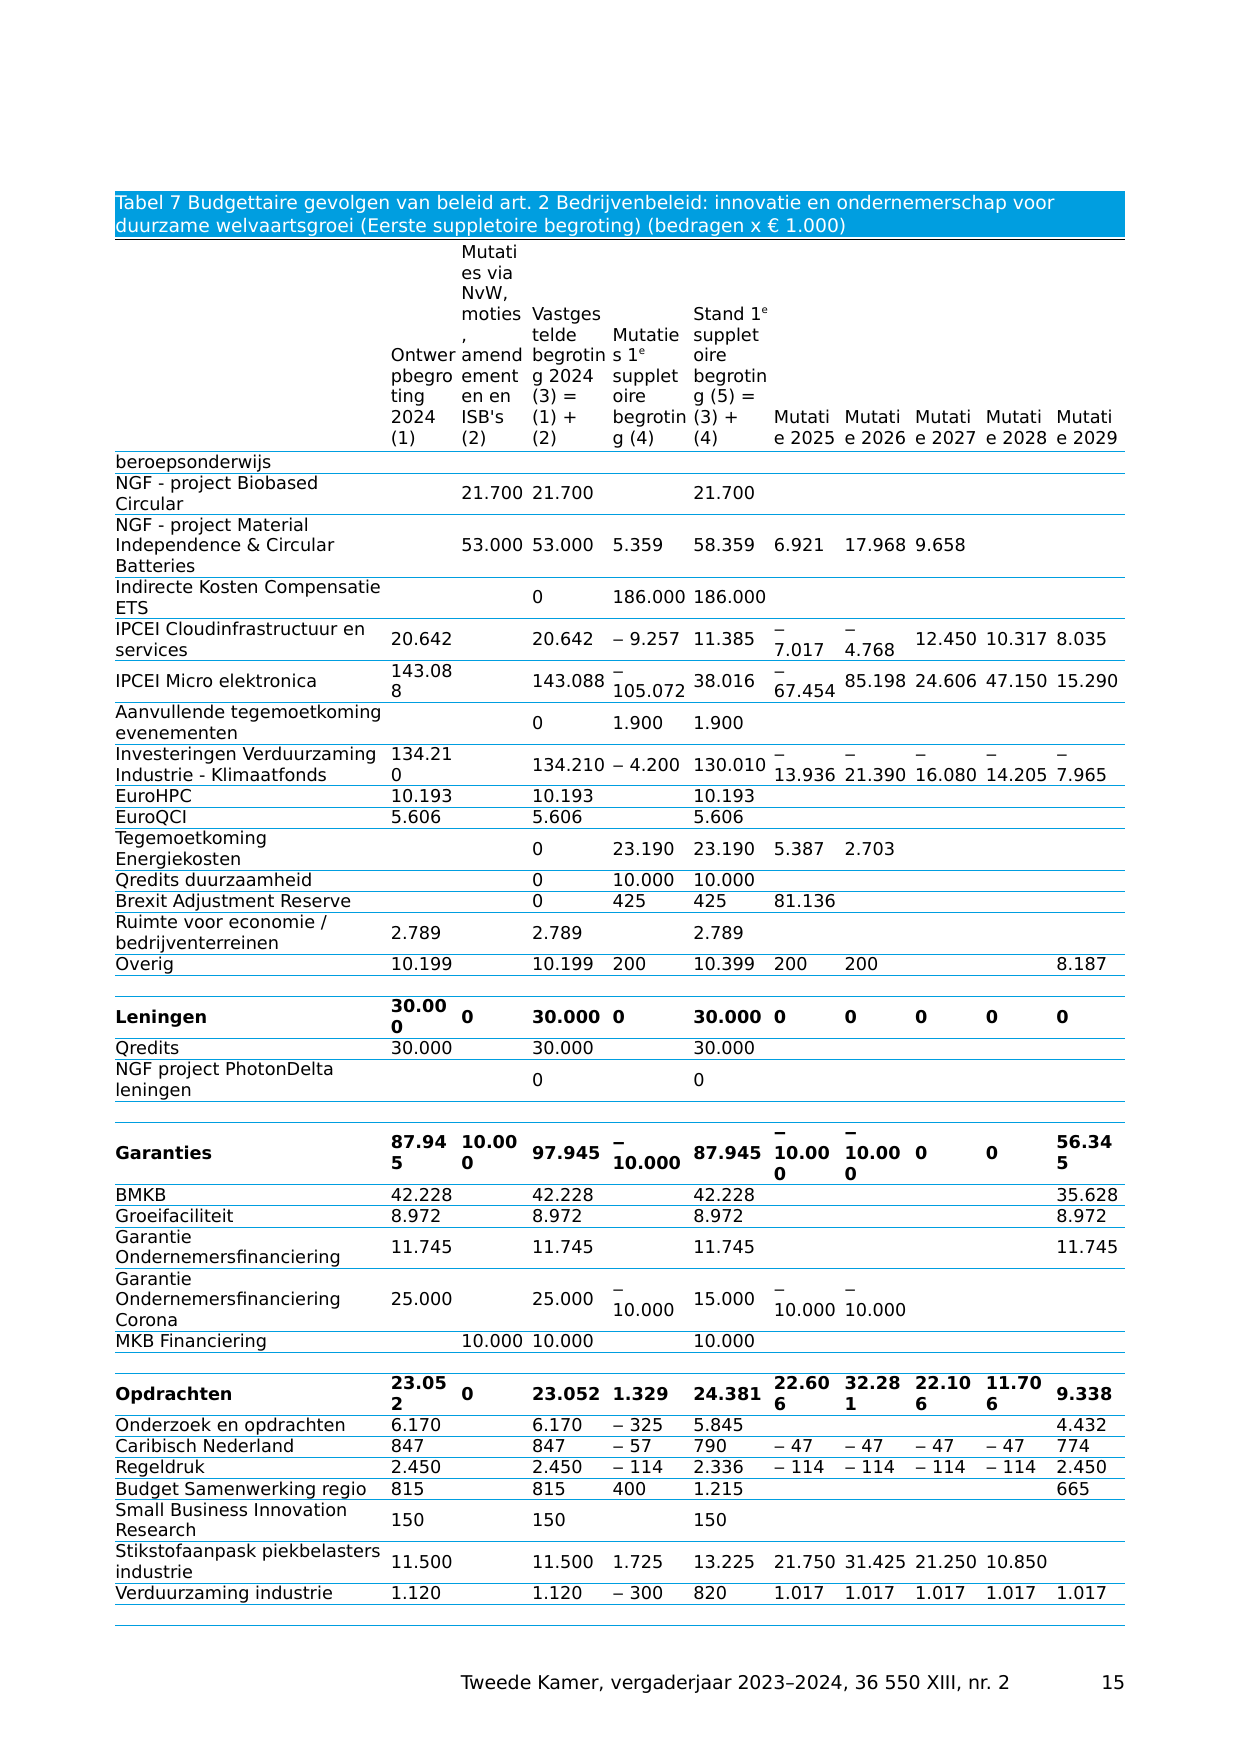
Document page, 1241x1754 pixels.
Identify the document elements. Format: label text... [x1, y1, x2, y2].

table_cell Mutatie 2029 [1053, 240, 1125, 451]
table_cell 10.317 [983, 619, 1053, 660]
table_cell 2.789 [690, 913, 771, 953]
table_cell 143.088 [529, 661, 609, 702]
table_cell [1053, 1353, 1125, 1373]
table_cell [1053, 1060, 1125, 1101]
table_cell [458, 1039, 529, 1059]
table_cell Mutatie 2028 [983, 240, 1053, 451]
table_cell Opdrachten [115, 1374, 388, 1414]
table_cell 47.150 [983, 661, 1053, 702]
table_cell [771, 913, 841, 953]
table_cell [458, 1500, 529, 1541]
table_cell [115, 1353, 388, 1373]
table_cell ‒ 47 [912, 1437, 983, 1457]
table_cell ‒ 10.000 [771, 1269, 841, 1331]
table_cell [610, 1605, 690, 1625]
table_cell [458, 1269, 529, 1331]
table_cell 1.017 [912, 1584, 983, 1604]
table_cell ‒ 105.072 [610, 661, 690, 702]
table_cell 0 [529, 578, 609, 618]
table_cell NGF - project Biobased Circular [115, 474, 388, 514]
table_cell [983, 976, 1053, 996]
table_cell IPCEI Micro elektronica [115, 661, 388, 702]
table_cell [912, 955, 983, 975]
table_cell [610, 1206, 690, 1226]
table_cell [841, 913, 912, 953]
table_cell [771, 1332, 841, 1352]
table_cell ‒ 57 [610, 1437, 690, 1457]
table_cell 0 [983, 997, 1053, 1038]
table_cell 21.700 [529, 474, 609, 514]
table_cell [983, 1605, 1053, 1625]
table_cell [983, 1060, 1053, 1101]
table_cell 22.606 [771, 1374, 841, 1414]
table_cell Mutatie 2026 [841, 240, 912, 451]
table_cell 665 [1053, 1479, 1125, 1499]
table_cell [841, 892, 912, 912]
table_cell [912, 1500, 983, 1541]
table_cell 150 [690, 1500, 771, 1541]
table_cell [690, 1605, 771, 1625]
table_cell 10.193 [690, 786, 771, 807]
table_cell 0 [458, 1374, 529, 1414]
table_cell [912, 1269, 983, 1331]
table_cell 815 [388, 1479, 458, 1499]
table_cell 8.972 [529, 1206, 609, 1226]
table_cell ‒ 114 [983, 1458, 1053, 1478]
table_cell 32.281 [841, 1374, 912, 1414]
table_cell Mutatie 2025 [771, 240, 841, 451]
table_cell Stand 1e suppletoire begroting (5) = (3) + (4) [690, 240, 771, 451]
table_cell [771, 808, 841, 828]
table_cell [912, 474, 983, 514]
table_cell 0 [529, 892, 609, 912]
table_cell 10.000 [458, 1332, 529, 1352]
table_cell 10.399 [690, 955, 771, 975]
table_cell 2.450 [1053, 1458, 1125, 1478]
table_cell [983, 1269, 1053, 1331]
table_cell [458, 1102, 529, 1122]
table_cell [983, 955, 1053, 975]
table_cell [841, 578, 912, 618]
table_cell [388, 578, 458, 618]
table_cell [771, 1039, 841, 1059]
table_cell [841, 808, 912, 828]
table_cell 1.329 [610, 1374, 690, 1414]
table_cell Stikstofaanpask piekbelasters industrie [115, 1542, 388, 1583]
table_cell 0 [912, 997, 983, 1038]
table_cell 30.000 [388, 1039, 458, 1059]
table_cell [458, 1060, 529, 1101]
table_cell [610, 976, 690, 996]
table_cell [771, 1185, 841, 1205]
table_cell [841, 1206, 912, 1226]
table_cell [458, 913, 529, 953]
table_cell [458, 1416, 529, 1436]
table_cell [1053, 1500, 1125, 1541]
table_cell 130.010 [690, 745, 771, 785]
table_cell [841, 1332, 912, 1352]
table_cell ‒ 7.017 [771, 619, 841, 660]
table_cell 15.290 [1053, 661, 1125, 702]
table_cell ‒ 21.390 [841, 745, 912, 785]
table_cell [771, 1060, 841, 1101]
table_cell 2.336 [690, 1458, 771, 1478]
table_cell 11.745 [529, 1228, 609, 1268]
table_cell 11.745 [1053, 1228, 1125, 1268]
table_cell [1053, 892, 1125, 912]
table_cell [983, 1416, 1053, 1436]
table_cell [841, 1479, 912, 1499]
table_cell [912, 871, 983, 891]
table_cell 38.016 [690, 661, 771, 702]
table_cell 1.900 [690, 703, 771, 744]
table_cell [912, 1102, 983, 1122]
table_cell [388, 703, 458, 744]
table_cell 1.900 [610, 703, 690, 744]
table_cell Groeifaciliteit [115, 1206, 388, 1226]
table_cell 0 [690, 1060, 771, 1101]
table_cell 8.972 [690, 1206, 771, 1226]
table_cell Verduurzaming industrie [115, 1584, 388, 1604]
table_cell [841, 474, 912, 514]
table_cell [529, 1605, 609, 1625]
table_cell Aanvullende tegemoetkoming evenementen [115, 703, 388, 744]
table_cell 24.606 [912, 661, 983, 702]
table_cell 5.387 [771, 829, 841, 869]
table_cell [841, 1228, 912, 1268]
table_cell 5.606 [529, 808, 609, 828]
table_cell [983, 1353, 1053, 1373]
table_cell [912, 892, 983, 912]
table_cell ‒ 10.000 [841, 1123, 912, 1184]
table_cell 150 [388, 1500, 458, 1541]
table_cell 847 [529, 1437, 609, 1457]
table_cell ‒ 10.000 [610, 1269, 690, 1331]
table_cell [983, 1479, 1053, 1499]
table_cell [1053, 871, 1125, 891]
table_cell NGF project PhotonDelta leningen [115, 1060, 388, 1101]
table_cell [983, 786, 1053, 807]
table_cell [388, 452, 458, 472]
table_cell Regeldruk [115, 1458, 388, 1478]
table_cell [690, 1102, 771, 1122]
table_cell [912, 913, 983, 953]
table_cell [912, 1228, 983, 1268]
table_cell [458, 578, 529, 618]
table_cell 10.193 [529, 786, 609, 807]
table_cell ‒ 325 [610, 1416, 690, 1436]
table_cell [388, 1102, 458, 1122]
table_cell 186.000 [690, 578, 771, 618]
table_cell ‒ 7.965 [1053, 745, 1125, 785]
table_cell [841, 1039, 912, 1059]
table_cell 21.700 [690, 474, 771, 514]
table_cell 15.000 [690, 1269, 771, 1331]
table_cell [912, 452, 983, 472]
table_cell 0 [1053, 997, 1125, 1038]
table_cell [529, 452, 609, 472]
table_cell 200 [841, 955, 912, 975]
table_cell [690, 452, 771, 472]
table_cell [610, 1060, 690, 1101]
table_cell [841, 871, 912, 891]
table_cell [771, 452, 841, 472]
table_cell 10.000 [610, 871, 690, 891]
table_cell EuroQCI [115, 808, 388, 828]
table_cell Garantie Ondernemersfinanciering [115, 1228, 388, 1268]
table_cell 24.381 [690, 1374, 771, 1414]
table_cell IPCEI Cloudinfrastructuur en services [115, 619, 388, 660]
table_cell 23.190 [610, 829, 690, 869]
table_cell 20.642 [529, 619, 609, 660]
table_cell [529, 1102, 609, 1122]
table_cell [1053, 1269, 1125, 1331]
table_cell [1053, 1102, 1125, 1122]
table_cell [388, 1332, 458, 1352]
table_cell 2.789 [388, 913, 458, 953]
table_cell 11.706 [983, 1374, 1053, 1414]
table_cell [912, 808, 983, 828]
table_cell [771, 1353, 841, 1373]
table_cell [388, 871, 458, 891]
table_cell 1.120 [529, 1584, 609, 1604]
table_cell [388, 474, 458, 514]
table_cell [458, 871, 529, 891]
table_cell ‒ 114 [610, 1458, 690, 1478]
table_cell ‒ 67.454 [771, 661, 841, 702]
table_cell 847 [388, 1437, 458, 1457]
table_cell [1053, 578, 1125, 618]
table_cell [458, 1185, 529, 1205]
table_cell Budget Samenwerking regio [115, 1479, 388, 1499]
table_cell 30.000 [388, 997, 458, 1038]
table_cell [912, 1332, 983, 1352]
table_cell 9.338 [1053, 1374, 1125, 1414]
table_cell [1053, 515, 1125, 577]
table_cell [388, 829, 458, 869]
table_cell [1053, 976, 1125, 996]
table_cell BMKB [115, 1185, 388, 1205]
table_cell 134.210 [388, 745, 458, 785]
table_cell [1053, 474, 1125, 514]
table_cell [912, 1605, 983, 1625]
table_cell 2.789 [529, 913, 609, 953]
table_cell 1.017 [1053, 1584, 1125, 1604]
table_cell 11.500 [388, 1542, 458, 1583]
table_cell [458, 1353, 529, 1373]
table_cell [458, 1584, 529, 1604]
table_cell 6.170 [529, 1416, 609, 1436]
table_cell [771, 1500, 841, 1541]
table_cell [912, 703, 983, 744]
table_cell 53.000 [458, 515, 529, 577]
table_cell [912, 1206, 983, 1226]
table_cell 10.000 [458, 1123, 529, 1184]
table_cell [458, 745, 529, 785]
table_cell Qredits duurzaamheid [115, 871, 388, 891]
table_cell [458, 1437, 529, 1457]
table_cell [771, 578, 841, 618]
table_cell 1.120 [388, 1584, 458, 1604]
table_cell [458, 1206, 529, 1226]
table_cell 134.210 [529, 745, 609, 785]
table_cell [529, 1353, 609, 1373]
table_cell 10.199 [388, 955, 458, 975]
table_cell 0 [771, 997, 841, 1038]
table_cell ‒ 10.000 [841, 1269, 912, 1331]
table_cell [983, 892, 1053, 912]
table_cell 17.968 [841, 515, 912, 577]
table_cell 425 [690, 892, 771, 912]
table_cell ‒ 13.936 [771, 745, 841, 785]
table_cell ‒ 14.205 [983, 745, 1053, 785]
table_cell [458, 1228, 529, 1268]
table_cell [610, 474, 690, 514]
table_cell 4.432 [1053, 1416, 1125, 1436]
table_cell [771, 1605, 841, 1625]
table_cell [1053, 913, 1125, 953]
table_cell Onderzoek en opdrachten [115, 1416, 388, 1436]
table_cell 81.136 [771, 892, 841, 912]
table_cell 0 [529, 703, 609, 744]
table_cell 0 [458, 997, 529, 1038]
table_cell 23.052 [529, 1374, 609, 1414]
table_cell [690, 976, 771, 996]
table_cell 1.215 [690, 1479, 771, 1499]
table_cell [388, 892, 458, 912]
table_cell 21.750 [771, 1542, 841, 1583]
table_cell 9.658 [912, 515, 983, 577]
table_cell 186.000 [610, 578, 690, 618]
table_cell [1053, 1332, 1125, 1352]
table_cell [771, 871, 841, 891]
table_cell 0 [529, 1060, 609, 1101]
table_cell [771, 1102, 841, 1122]
table_cell [841, 786, 912, 807]
table_cell [1053, 1039, 1125, 1059]
table_cell ‒ 47 [771, 1437, 841, 1457]
table_cell 10.850 [983, 1542, 1053, 1583]
table_cell 12.450 [912, 619, 983, 660]
table_cell [115, 240, 388, 451]
table_cell [610, 1185, 690, 1205]
table_cell [115, 1605, 388, 1625]
table_cell 200 [610, 955, 690, 975]
table_cell ‒ 300 [610, 1584, 690, 1604]
table_cell [983, 703, 1053, 744]
table_cell 30.000 [529, 997, 609, 1038]
table_cell 11.500 [529, 1542, 609, 1583]
table_cell 10.193 [388, 786, 458, 807]
table_cell [610, 808, 690, 828]
table_cell [983, 474, 1053, 514]
table_cell ‒ 47 [841, 1437, 912, 1457]
table_cell 6.170 [388, 1416, 458, 1436]
table_cell Ontwerpbegroting 2024 (1) [388, 240, 458, 451]
table_cell 87.945 [690, 1123, 771, 1184]
table_cell [771, 786, 841, 807]
table_cell [388, 1353, 458, 1373]
table_cell 0 [529, 871, 609, 891]
table_cell 42.228 [529, 1185, 609, 1205]
table_cell 53.000 [529, 515, 609, 577]
table_cell 0 [912, 1123, 983, 1184]
table_cell Brexit Adjustment Reserve [115, 892, 388, 912]
table_cell ‒ 10.000 [610, 1123, 690, 1184]
table_cell 1.017 [983, 1584, 1053, 1604]
table_cell 1.725 [610, 1542, 690, 1583]
table_cell 0 [610, 997, 690, 1038]
table_cell [983, 1500, 1053, 1541]
table_cell 42.228 [388, 1185, 458, 1205]
table_cell [912, 1353, 983, 1373]
table_cell [458, 786, 529, 807]
table_cell ‒ 9.257 [610, 619, 690, 660]
table_cell [1053, 1605, 1125, 1625]
table_cell 5.606 [690, 808, 771, 828]
table_cell [690, 1353, 771, 1373]
table_cell 23.190 [690, 829, 771, 869]
table_cell 13.225 [690, 1542, 771, 1583]
table_cell [388, 515, 458, 577]
table_cell Mutaties 1e suppletoire begroting (4) [610, 240, 690, 451]
table_cell 31.425 [841, 1542, 912, 1583]
table_cell Ruimte voor economie / bedrijventerreinen [115, 913, 388, 953]
table_cell 150 [529, 1500, 609, 1541]
table_cell [610, 913, 690, 953]
table_cell 56.345 [1053, 1123, 1125, 1184]
table_cell 25.000 [529, 1269, 609, 1331]
table_cell 11.745 [388, 1228, 458, 1268]
table_cell 8.972 [388, 1206, 458, 1226]
table_cell 2.450 [388, 1458, 458, 1478]
table_cell 23.052 [388, 1374, 458, 1414]
table_cell 35.628 [1053, 1185, 1125, 1205]
table_cell [1053, 703, 1125, 744]
table_cell 5.359 [610, 515, 690, 577]
table_cell 1.017 [771, 1584, 841, 1604]
table_cell 58.359 [690, 515, 771, 577]
table_cell ‒ 114 [841, 1458, 912, 1478]
table_cell [1053, 452, 1125, 472]
table_cell ‒ 114 [771, 1458, 841, 1478]
table_cell [912, 1479, 983, 1499]
table_cell [841, 1185, 912, 1205]
table_cell 200 [771, 955, 841, 975]
table_cell [983, 871, 1053, 891]
table_cell 10.199 [529, 955, 609, 975]
table_cell [841, 1060, 912, 1101]
table_cell [771, 1228, 841, 1268]
table_cell [912, 1060, 983, 1101]
table_cell [841, 1605, 912, 1625]
table_cell [388, 976, 458, 996]
table_cell Mutatie 2027 [912, 240, 983, 451]
table_cell [912, 976, 983, 996]
table_cell 42.228 [690, 1185, 771, 1205]
table_cell Qredits [115, 1039, 388, 1059]
table_cell [912, 1039, 983, 1059]
table_cell [458, 829, 529, 869]
table_cell [841, 452, 912, 472]
table_cell [771, 1416, 841, 1436]
table_cell ‒ 10.000 [771, 1123, 841, 1184]
table_cell [115, 1102, 388, 1122]
table_cell [912, 1416, 983, 1436]
table_cell [912, 786, 983, 807]
table_cell [983, 808, 1053, 828]
table_cell [115, 976, 388, 996]
table_cell 5.845 [690, 1416, 771, 1436]
table_cell 97.945 [529, 1123, 609, 1184]
table_cell [388, 1060, 458, 1101]
table_cell 400 [610, 1479, 690, 1499]
table_cell Caribisch Nederland [115, 1437, 388, 1457]
table_cell 8.035 [1053, 619, 1125, 660]
table_cell 425 [610, 892, 690, 912]
table_cell [771, 976, 841, 996]
table_cell [1053, 1542, 1125, 1583]
table_cell 774 [1053, 1437, 1125, 1457]
table_cell [771, 1479, 841, 1499]
table_cell 30.000 [690, 1039, 771, 1059]
table_cell [458, 976, 529, 996]
table_cell [388, 1605, 458, 1625]
table_cell 8.187 [1053, 955, 1125, 975]
table_cell 2.450 [529, 1458, 609, 1478]
table_cell ‒ 47 [983, 1437, 1053, 1457]
table_cell 10.000 [690, 871, 771, 891]
table_cell [610, 1353, 690, 1373]
table_cell [610, 452, 690, 472]
table_cell 0 [529, 829, 609, 869]
table_cell ‒ 4.200 [610, 745, 690, 785]
table_cell [610, 1039, 690, 1059]
table_cell 10.000 [690, 1332, 771, 1352]
table_cell 6.921 [771, 515, 841, 577]
table_cell [529, 976, 609, 996]
table_cell [983, 1228, 1053, 1268]
table_cell Small Business Innovation Research [115, 1500, 388, 1541]
table_cell ‒ 16.080 [912, 745, 983, 785]
table_cell 790 [690, 1437, 771, 1457]
table_cell 820 [690, 1584, 771, 1604]
table_cell Garanties [115, 1123, 388, 1184]
table_cell [458, 808, 529, 828]
table_cell Indirecte Kosten Compensatie ETS [115, 578, 388, 618]
table_cell 20.642 [388, 619, 458, 660]
table_cell 30.000 [690, 997, 771, 1038]
table_cell [610, 1228, 690, 1268]
table_cell [458, 661, 529, 702]
table_cell 30.000 [529, 1039, 609, 1059]
table_cell [1053, 786, 1125, 807]
table_cell [841, 1500, 912, 1541]
table_cell [841, 1416, 912, 1436]
table_cell NGF - project Material Independence & Circular Batteries [115, 515, 388, 577]
table_cell [912, 1185, 983, 1205]
table_cell 1.017 [841, 1584, 912, 1604]
table_cell 11.385 [690, 619, 771, 660]
table_cell ‒ 4.768 [841, 619, 912, 660]
table_cell [841, 1353, 912, 1373]
table_cell 8.972 [1053, 1206, 1125, 1226]
table_cell [983, 913, 1053, 953]
table_cell 143.088 [388, 661, 458, 702]
table_cell Leningen [115, 997, 388, 1038]
table_cell 5.606 [388, 808, 458, 828]
table_cell 815 [529, 1479, 609, 1499]
table_cell [1053, 829, 1125, 869]
table_cell [458, 892, 529, 912]
table_cell [458, 452, 529, 472]
table_cell Mutaties via NvW, moties, amendementen en ISB's (2) [458, 240, 529, 451]
table_cell [983, 829, 1053, 869]
table_cell [458, 1458, 529, 1478]
table_cell 0 [983, 1123, 1053, 1184]
table_cell Vastgestelde begroting 2024 (3) = (1) + (2) [529, 240, 609, 451]
table_cell [458, 1605, 529, 1625]
table_cell [983, 1185, 1053, 1205]
table_cell beroepsonderwijs [115, 452, 388, 472]
table_cell 21.700 [458, 474, 529, 514]
table_cell [771, 474, 841, 514]
table_cell [983, 1039, 1053, 1059]
table_cell [841, 976, 912, 996]
table_cell 2.703 [841, 829, 912, 869]
table_cell [771, 703, 841, 744]
table_cell [841, 1102, 912, 1122]
table_cell [458, 1479, 529, 1499]
table_cell 22.106 [912, 1374, 983, 1414]
table_cell 25.000 [388, 1269, 458, 1331]
table_cell [983, 578, 1053, 618]
table_cell [458, 703, 529, 744]
table_cell 0 [841, 997, 912, 1038]
table_cell [458, 619, 529, 660]
table_cell 21.250 [912, 1542, 983, 1583]
table_cell [983, 1332, 1053, 1352]
table_cell [983, 1206, 1053, 1226]
table_cell [610, 1500, 690, 1541]
table_cell [1053, 808, 1125, 828]
table_cell [841, 703, 912, 744]
table_cell [912, 829, 983, 869]
table_cell MKB Financiering [115, 1332, 388, 1352]
table_cell Garantie Ondernemersfinanciering Corona [115, 1269, 388, 1331]
table_cell [610, 1102, 690, 1122]
table_cell ‒ 114 [912, 1458, 983, 1478]
table_cell Tegemoetkoming Energiekosten [115, 829, 388, 869]
table_cell [610, 1332, 690, 1352]
table_cell [458, 1542, 529, 1583]
table_cell Investeringen Verduurzaming Industrie - Klimaatfonds [115, 745, 388, 785]
table_cell EuroHPC [115, 786, 388, 807]
table_cell [983, 452, 1053, 472]
table_cell [983, 1102, 1053, 1122]
table_cell [912, 578, 983, 618]
table_cell [771, 1206, 841, 1226]
table_cell 10.000 [529, 1332, 609, 1352]
table_cell 87.945 [388, 1123, 458, 1184]
table_cell 85.198 [841, 661, 912, 702]
table_cell Overig [115, 955, 388, 975]
table_cell [983, 515, 1053, 577]
table_cell [458, 955, 529, 975]
table_cell 11.745 [690, 1228, 771, 1268]
table_cell [610, 786, 690, 807]
